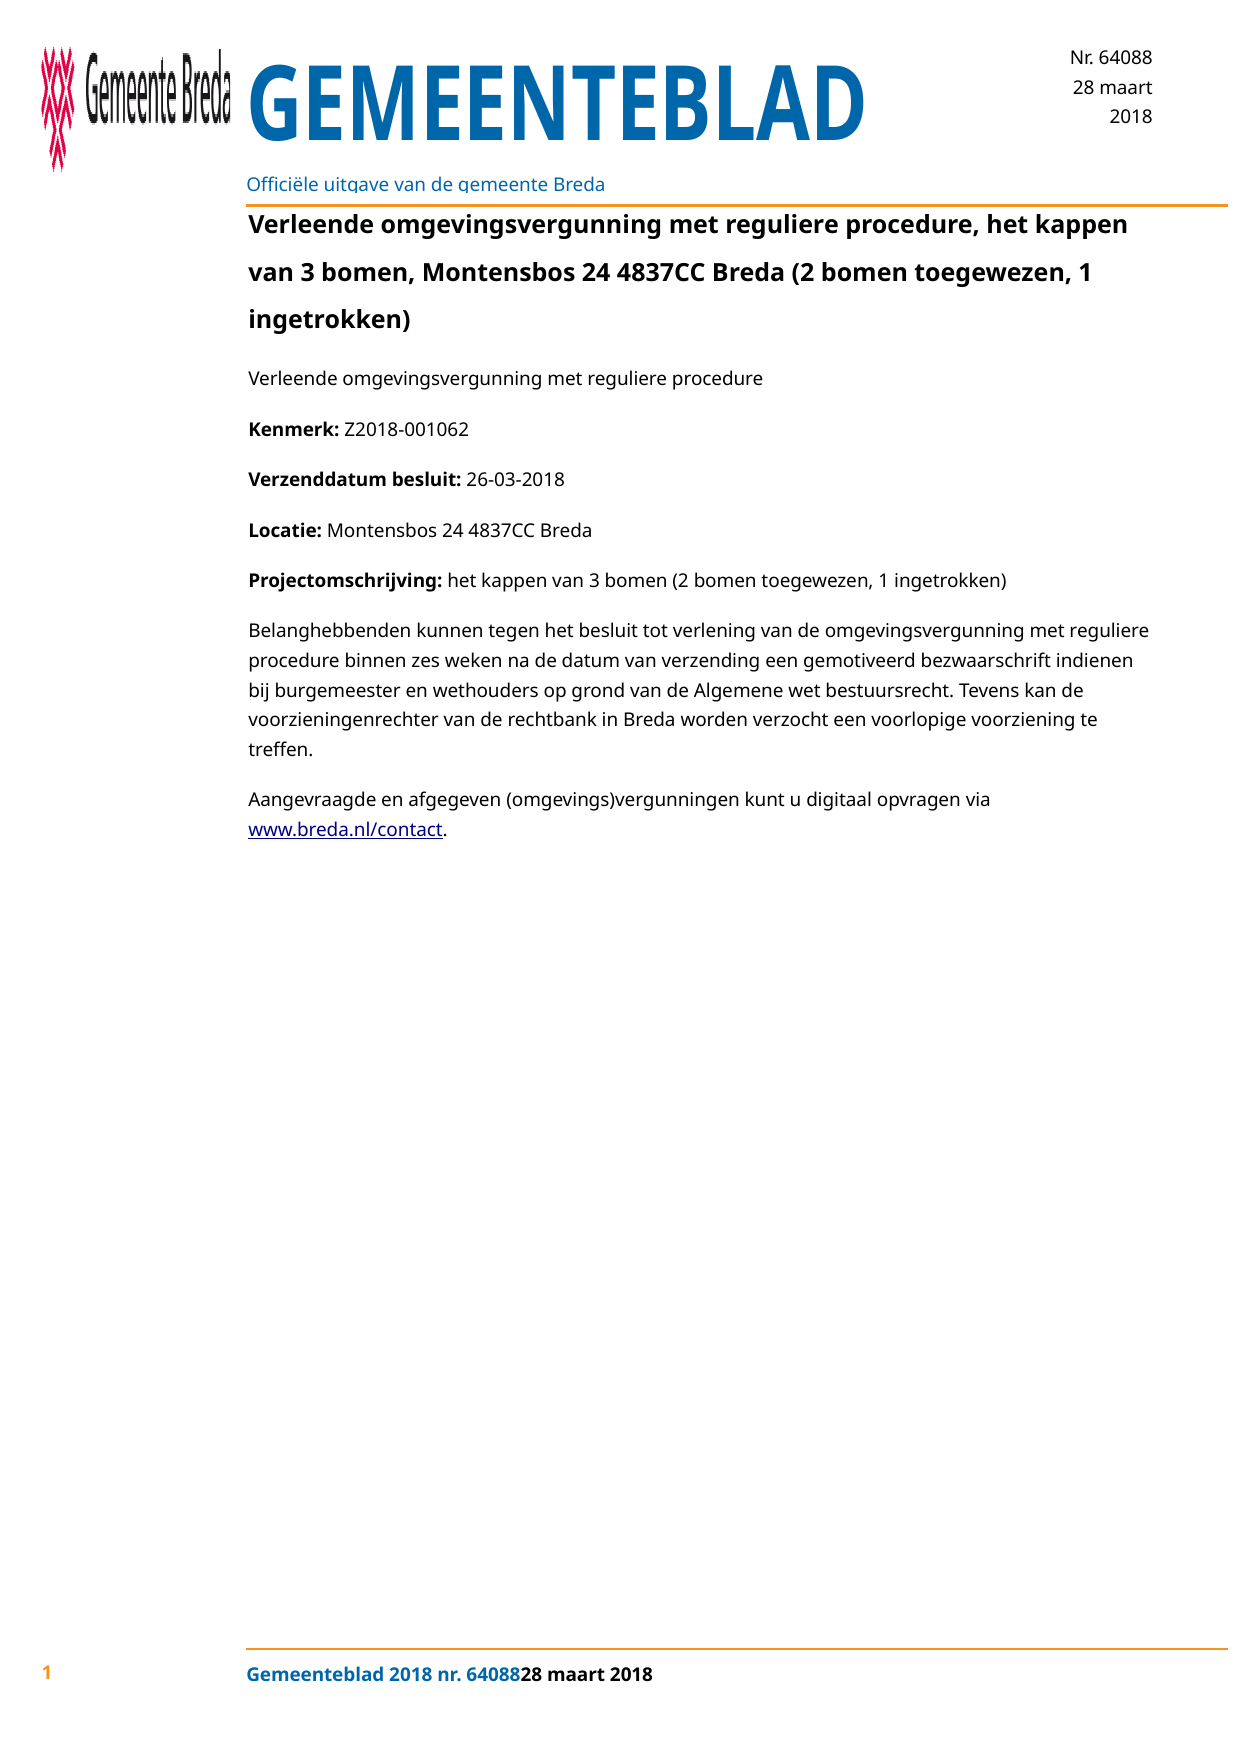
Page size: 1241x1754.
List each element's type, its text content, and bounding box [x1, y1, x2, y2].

text Verzenddatum besluit: 26-03-2018 [248, 466, 1152, 492]
picture [41, 47, 231, 172]
text Verleende omgevingsvergunning met reguliere procedure [248, 366, 1152, 391]
text Projectomschrijving: het kappen van 3 bomen (2 bomen toegewezen, 1 ingetrokken) [248, 567, 1152, 593]
text Verleende omgevingsvergunning met reguliere procedure, het kappen van 3 bomen, Montensbos 24 4837CC Breda (2 bomen toegewezen, 1 ingetrokken) [248, 207, 1152, 336]
text Belanghebbenden kunnen tegen het besluit tot verlening van de omgevingsvergunning met reguliere procedure binnen zes weken na de datum van verzending een gemotiveerd bezwaarschrift indienen bij burgemeester en wethouders op grond van de Algemene wet bestuursrecht. Tevens kan de voorzieningenrechter van de rechtbank in Breda worden verzocht een voorlopige voorziening te treffen. [248, 618, 1152, 762]
text Kenmerk: Z2018-001062 [248, 416, 1152, 442]
text Aangevraagde en afgegeven (omgevings)vergunningen kunt u digitaal opvragen via www.breda.nl/contact. [248, 786, 1152, 842]
text Locatie: Montensbos 24 4837CC Breda [248, 517, 1152, 542]
